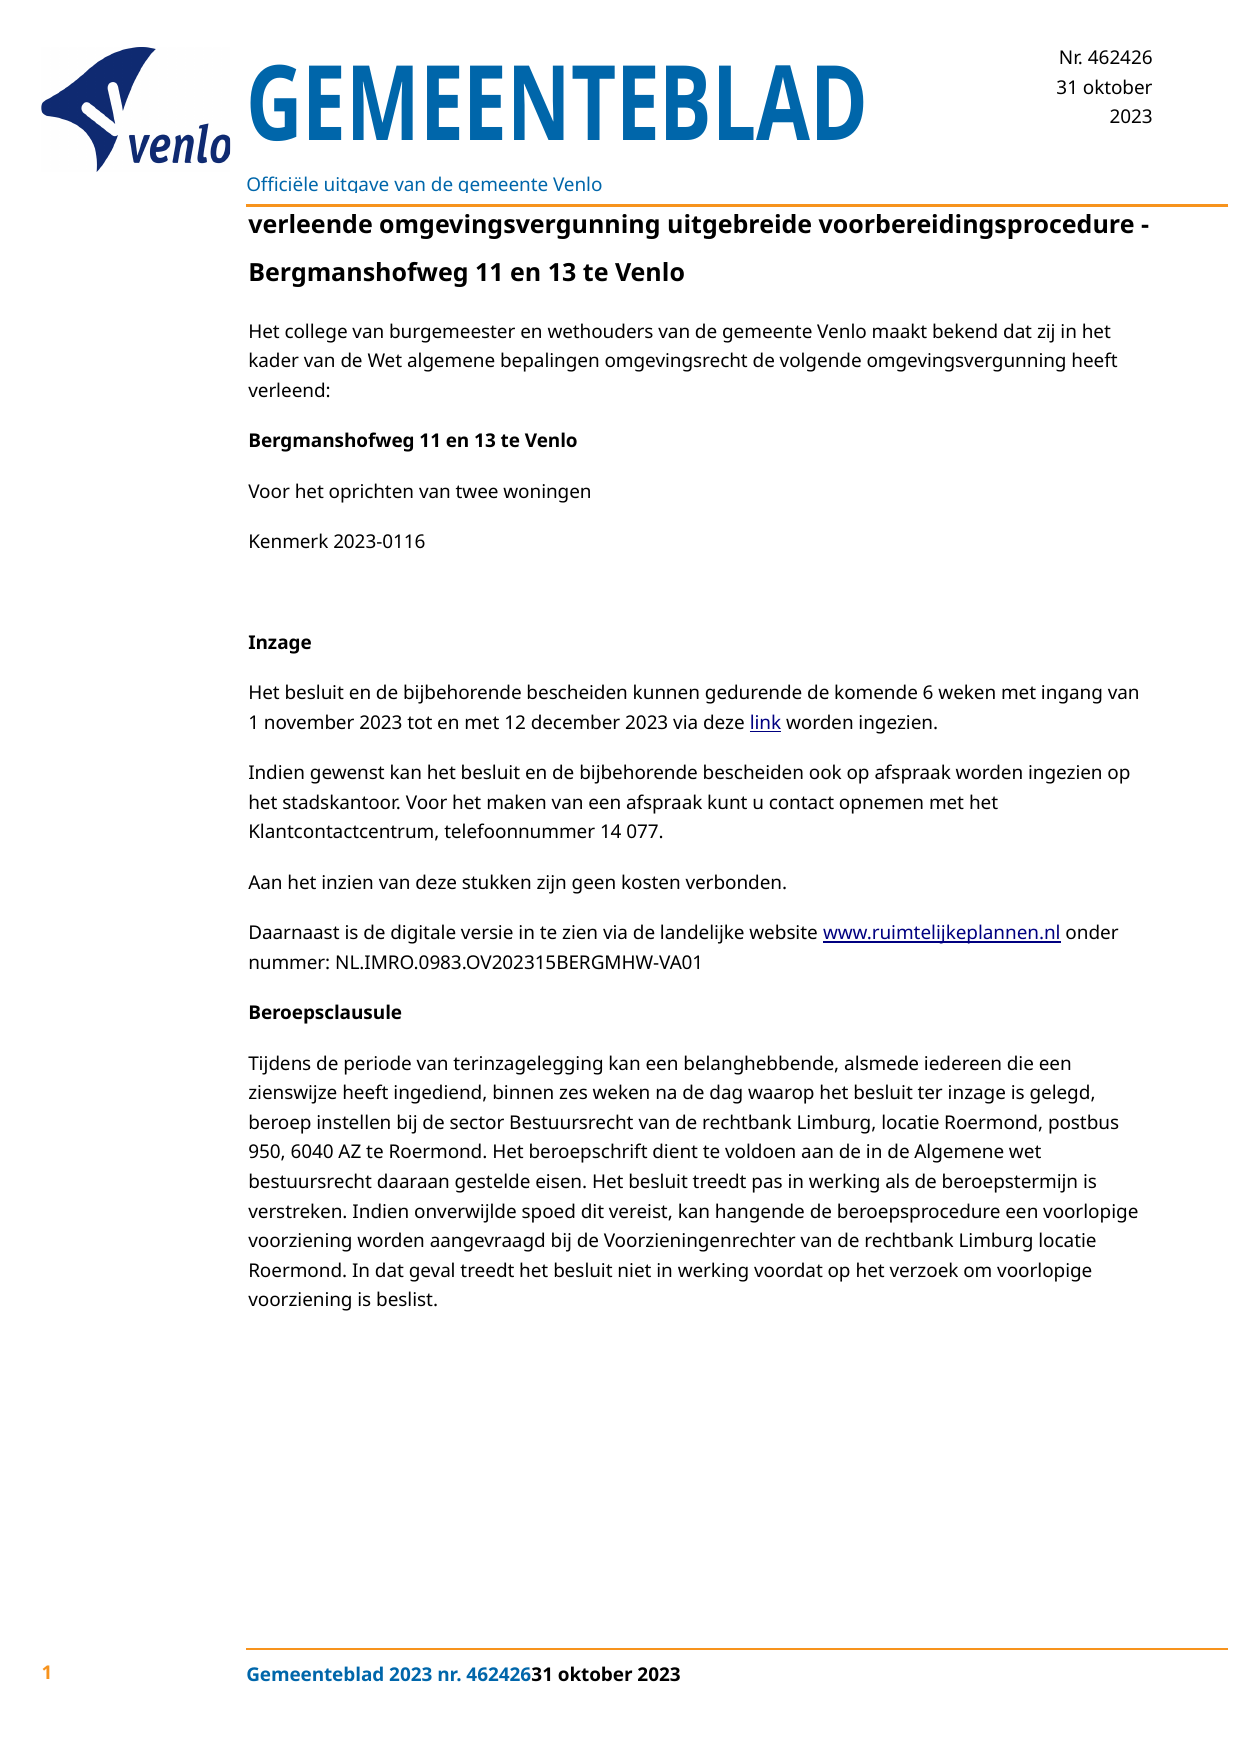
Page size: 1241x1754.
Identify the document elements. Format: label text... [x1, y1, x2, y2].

picture [41, 47, 231, 172]
text Aan het inzien van deze stukken zijn geen kosten verbonden. [248, 869, 1152, 895]
text Het besluit en de bijbehorende bescheiden kunnen gedurende de komende 6 weken met ingang van 1 november 2023 tot en met 12 december 2023 via deze link worden ingezien. [248, 679, 1152, 735]
text Daarnaast is de digitale versie in te zien via de landelijke website www.ruimtelijkeplannen.nl onder nummer: NL.IMRO.0983.OV202315BERGMHW-VA01 [248, 919, 1152, 975]
text Kenmerk 2023-0116 [248, 528, 1152, 554]
text Bergmanshofweg 11 en 13 te Venlo [248, 427, 1152, 453]
text Voor het oprichten van twee woningen [248, 478, 1152, 504]
text Indien gewenst kan het besluit en de bijbehorende bescheiden ook op afspraak worden ingezien op het stadskantoor. Voor het maken van een afspraak kunt u contact opnemen met het Klantcontactcentrum, telefoonnummer 14 077. [248, 759, 1152, 844]
text Tijdens de periode van terinzagelegging kan een belanghebbende, alsmede iedereen die een zienswijze heeft ingediend, binnen zes weken na de dag waarop het besluit ter inzage is gelegd, beroep instellen bij de sector Bestuursrecht van de rechtbank Limburg, locatie Roermond, postbus 950, 6040 AZ te Roermond. Het beroepschrift dient te voldoen aan de in de Algemene wet bestuursrecht daaraan gestelde eisen. Het besluit treedt pas in werking als de beroepstermijn is verstreken. Indien onverwijlde spoed dit vereist, kan hangende de beroepsprocedure een voorlopige voorziening worden aangevraagd bij de Voorzieningenrechter van de rechtbank Limburg locatie Roermond. In dat geval treedt het besluit niet in werking voordat op het verzoek om voorlopige voorziening is beslist. [248, 1050, 1152, 1312]
text Het college van burgemeester en wethouders van de gemeente Venlo maakt bekend dat zij in het kader van de Wet algemene bepalingen omgevingsrecht de volgende omgevingsvergunning heeft verleend: [248, 318, 1152, 403]
text Inzage [248, 629, 1152, 655]
text verleende omgevingsvergunning uitgebreide voorbereidingsprocedure - Bergmanshofweg 11 en 13 te Venlo [248, 207, 1152, 288]
text Beroepsclausule [248, 999, 1152, 1025]
